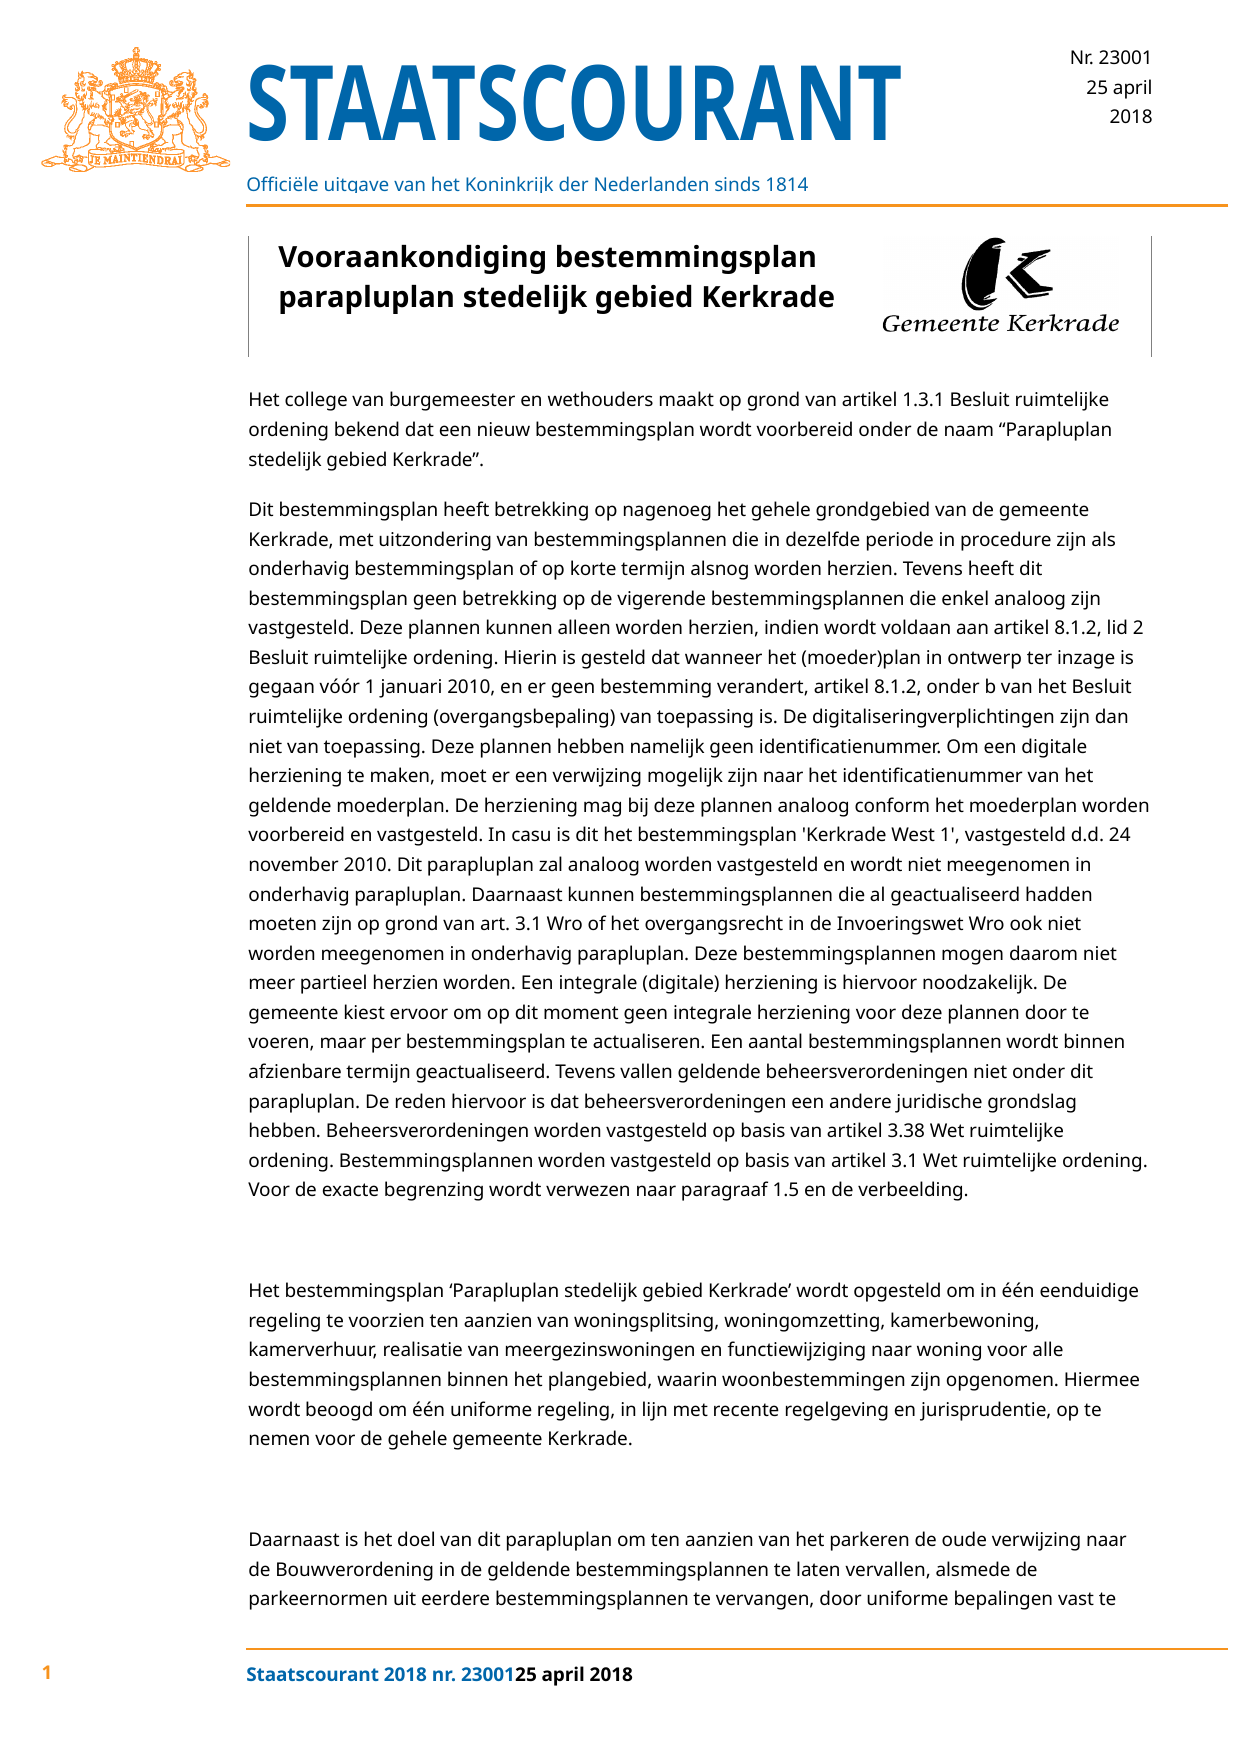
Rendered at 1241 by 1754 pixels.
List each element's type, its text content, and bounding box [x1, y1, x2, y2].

table_header [850, 236, 1151, 357]
text Dit bestemmingsplan heeft betrekking op nagenoeg het gehele grondgebied van de gemeente Kerkrade, met uitzondering van bestemmingsplannen die in dezelfde periode in procedure zijn als onderhavig bestemmingsplan of op korte termijn alsnog worden herzien. Tevens heeft dit bestemmingsplan geen betrekking op de vigerende bestemmingsplannen die enkel analoog zijn vastgesteld. Deze plannen kunnen alleen worden herzien, indien wordt voldaan aan artikel 8.1.2, lid 2 Besluit ruimtelijke ordening. Hierin is gesteld dat wanneer het (moeder)plan in ontwerp ter inzage is gegaan vóór 1 januari 2010, en er geen bestemming verandert, artikel 8.1.2, onder b van het Besluit ruimtelijke ordening (overgangsbepaling) van toepassing is. De digitaliseringverplichtingen zijn dan niet van toepassing. Deze plannen hebben namelijk geen identificatienummer. Om een digitale herziening te maken, moet er een verwijzing mogelijk zijn naar het identificatienummer van het geldende moederplan. De herziening mag bij deze plannen analoog conform het moederplan worden voorbereid en vastgesteld. In casu is dit het bestemmingsplan 'Kerkrade West 1', vastgesteld d.d. 24 november 2010. Dit parapluplan zal analoog worden vastgesteld en wordt niet meegenomen in onderhavig parapluplan. Daarnaast kunnen bestemmingsplannen die al geactualiseerd hadden moeten zijn op grond van art. 3.1 Wro of het overgangsrecht in de Invoeringswet Wro ook niet worden meegenomen in onderhavig parapluplan. Deze bestemmingsplannen mogen daarom niet meer partieel herzien worden. Een integrale (digitale) herziening is hiervoor noodzakelijk. De gemeente kiest ervoor om op dit moment geen integrale herziening voor deze plannen door te voeren, maar per bestemmingsplan te actualiseren. Een aantal bestemmingsplannen wordt binnen afzienbare termijn geactualiseerd. Tevens vallen geldende beheersverordeningen niet onder dit parapluplan. De reden hiervoor is dat beheersverordeningen een andere juridische grondslag hebben. Beheersverordeningen worden vastgesteld op basis van artikel 3.38 Wet ruimtelijke ordening. Bestemmingsplannen worden vastgesteld op basis van artikel 3.1 Wet ruimtelijke ordening. Voor de exacte begrenzing wordt verwezen naar paragraaf 1.5 en de verbeelding. [248, 496, 1152, 1202]
picture [882, 236, 1119, 332]
text Het college van burgemeester en wethouders maakt op grond van artikel 1.3.1 Besluit ruimtelijke ordening bekend dat een nieuw bestemmingsplan wordt voorbereid onder de naam “Parapluplan stedelijk gebied Kerkrade”. [248, 387, 1152, 471]
text Daarnaast is het doel van dit parapluplan om ten aanzien van het parkeren de oude verwijzing naar de Bouwverordening in de geldende bestemmingsplannen te laten vervallen, alsmede de parkeernormen uit eerdere bestemmingsplannen te vervangen, door uniforme bepalingen vast te [248, 1526, 1152, 1611]
table_header Vooraankondiging bestemmingsplan parapluplan stedelijk gebied Kerkrade [249, 236, 850, 357]
text Het bestemmingsplan ‘Parapluplan stedelijk gebied Kerkrade’ wordt opgesteld om in één eenduidige regeling te voorzien ten aanzien van woningsplitsing, woningomzetting, kamerbewoning, kamerverhuur, realisatie van meergezinswoningen en functiewijziging naar woning voor alle bestemmingsplannen binnen het plangebied, waarin woonbestemmingen zijn opgenomen. Hiermee wordt beoogd om één uniforme regeling, in lijn met recente regelgeving en jurisprudentie, op te nemen voor de gehele gemeente Kerkrade. [248, 1277, 1152, 1451]
picture [41, 47, 231, 172]
